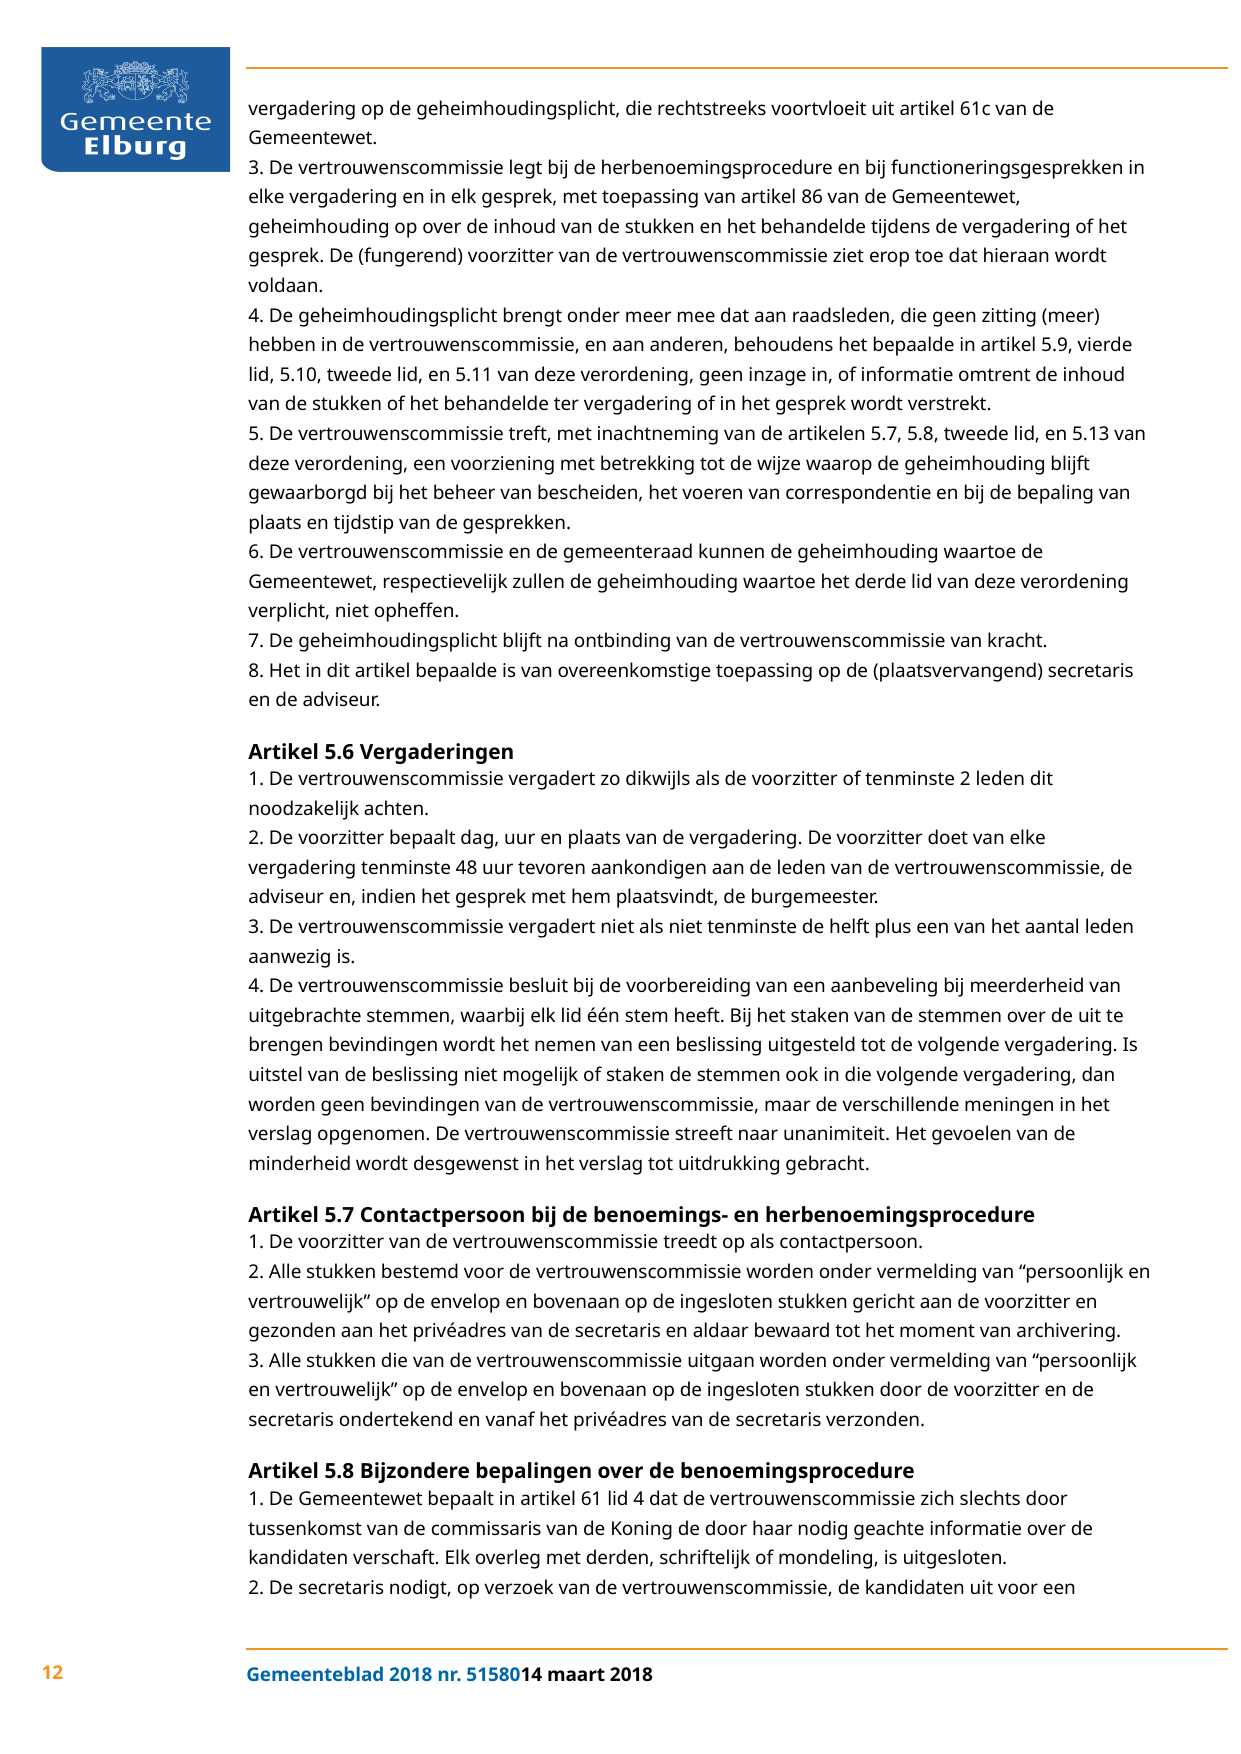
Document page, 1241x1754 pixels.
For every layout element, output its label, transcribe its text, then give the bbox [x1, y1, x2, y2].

text 8. Het in dit artikel bepaalde is van overeenkomstige toepassing op de (plaatsvervangend) secretaris en de adviseur. [248, 657, 1152, 712]
text 4. De geheimhoudingsplicht brengt onder meer mee dat aan raadsleden, die geen zitting (meer) hebben in de vertrouwenscommissie, en aan anderen, behoudens het bepaalde in artikel 5.9, vierde lid, 5.10, tweede lid, en 5.11 van deze verordening, geen inzage in, of informatie omtrent de inhoud van de stukken of het behandelde ter vergadering of in het gesprek wordt verstrekt. [248, 302, 1152, 416]
text 2. Alle stukken bestemd voor de vertrouwenscommissie worden onder vermelding van “persoonlijk en vertrouwelijk” op de envelop en bovenaan op de ingesloten stukken gericht aan de voorzitter en gezonden aan het privéadres van de secretaris en aldaar bewaard tot het moment van archivering. [248, 1258, 1152, 1343]
text Artikel 5.7 Contactpersoon bij de benoemings- en herbenoemingsprocedure [248, 1200, 1152, 1229]
text 2. De secretaris nodigt, op verzoek van de vertrouwenscommissie, de kandidaten uit voor een [248, 1574, 1152, 1599]
text 3. De vertrouwenscommissie vergadert niet als niet tenminste de helft plus een van het aantal leden aanwezig is. [248, 913, 1152, 968]
text 1. De vertrouwenscommissie vergadert zo dikwijls als de voorzitter of tenminste 2 leden dit noodzakelijk achten. [248, 765, 1152, 821]
text 6. De vertrouwenscommissie en de gemeenteraad kunnen de geheimhouding waartoe de Gemeentewet, respectievelijk zullen de geheimhouding waartoe het derde lid van deze verordening verplicht, niet opheffen. [248, 538, 1152, 623]
text 1. De voorzitter van de vertrouwenscommissie treedt op als contactpersoon. [248, 1229, 1152, 1254]
text Artikel 5.8 Bijzondere bepalingen over de benoemingsprocedure [248, 1457, 1152, 1485]
text 4. De vertrouwenscommissie besluit bij de voorbereiding van een aanbeveling bij meerderheid van uitgebrachte stemmen, waarbij elk lid één stem heeft. Bij het staken van de stemmen over de uit te brengen bevindingen wordt het nemen van een beslissing uitgesteld tot de volgende vergadering. Is uitstel van de beslissing niet mogelijk of staken de stemmen ook in die volgende vergadering, dan worden geen bevindingen van de vertrouwenscommissie, maar de verschillende meningen in het verslag opgenomen. De vertrouwenscommissie streeft naar unanimiteit. Het gevoelen van de minderheid wordt desgewenst in het verslag tot uitdrukking gebracht. [248, 972, 1152, 1176]
text 7. De geheimhoudingsplicht blijft na ontbinding van de vertrouwenscommissie van kracht. [248, 627, 1152, 653]
text 1. De Gemeentewet bepaalt in artikel 61 lid 4 dat de vertrouwenscommissie zich slechts door tussenkomst van de commissaris van de Koning de door haar nodig geachte informatie over de kandidaten verschaft. Elk overleg met derden, schriftelijk of mondeling, is uitgesloten. [248, 1485, 1152, 1570]
text vergadering op de geheimhoudingsplicht, die rechtstreeks voortvloeit uit artikel 61c van de Gemeentewet. [248, 95, 1152, 150]
text 5. De vertrouwenscommissie treft, met inachtneming van de artikelen 5.7, 5.8, tweede lid, en 5.13 van deze verordening, een voorziening met betrekking tot de wijze waarop de geheimhouding blijft gewaarborgd bij het beheer van bescheiden, het voeren van correspondentie en bij de bepaling van plaats en tijdstip van de gesprekken. [248, 420, 1152, 535]
text 3. De vertrouwenscommissie legt bij de herbenoemingsprocedure en bij functioneringsgesprekken in elke vergadering en in elk gesprek, met toepassing van artikel 86 van de Gemeentewet, geheimhouding op over de inhoud van de stukken en het behandelde tijdens de vergadering of het gesprek. De (fungerend) voorzitter van de vertrouwenscommissie ziet erop toe dat hieraan wordt voldaan. [248, 154, 1152, 298]
text 2. De voorzitter bepaalt dag, uur en plaats van de vergadering. De voorzitter doet van elke vergadering tenminste 48 uur tevoren aankondigen aan de leden van de vertrouwenscommissie, de adviseur en, indien het gesprek met hem plaatsvindt, de burgemeester. [248, 824, 1152, 909]
text 3. Alle stukken die van de vertrouwenscommissie uitgaan worden onder vermelding van “persoonlijk en vertrouwelijk” op de envelop en bovenaan op de ingesloten stukken door de voorzitter en de secretaris ondertekend en vanaf het privéadres van de secretaris verzonden. [248, 1347, 1152, 1432]
text Artikel 5.6 Vergaderingen [248, 737, 1152, 765]
picture [41, 47, 231, 172]
